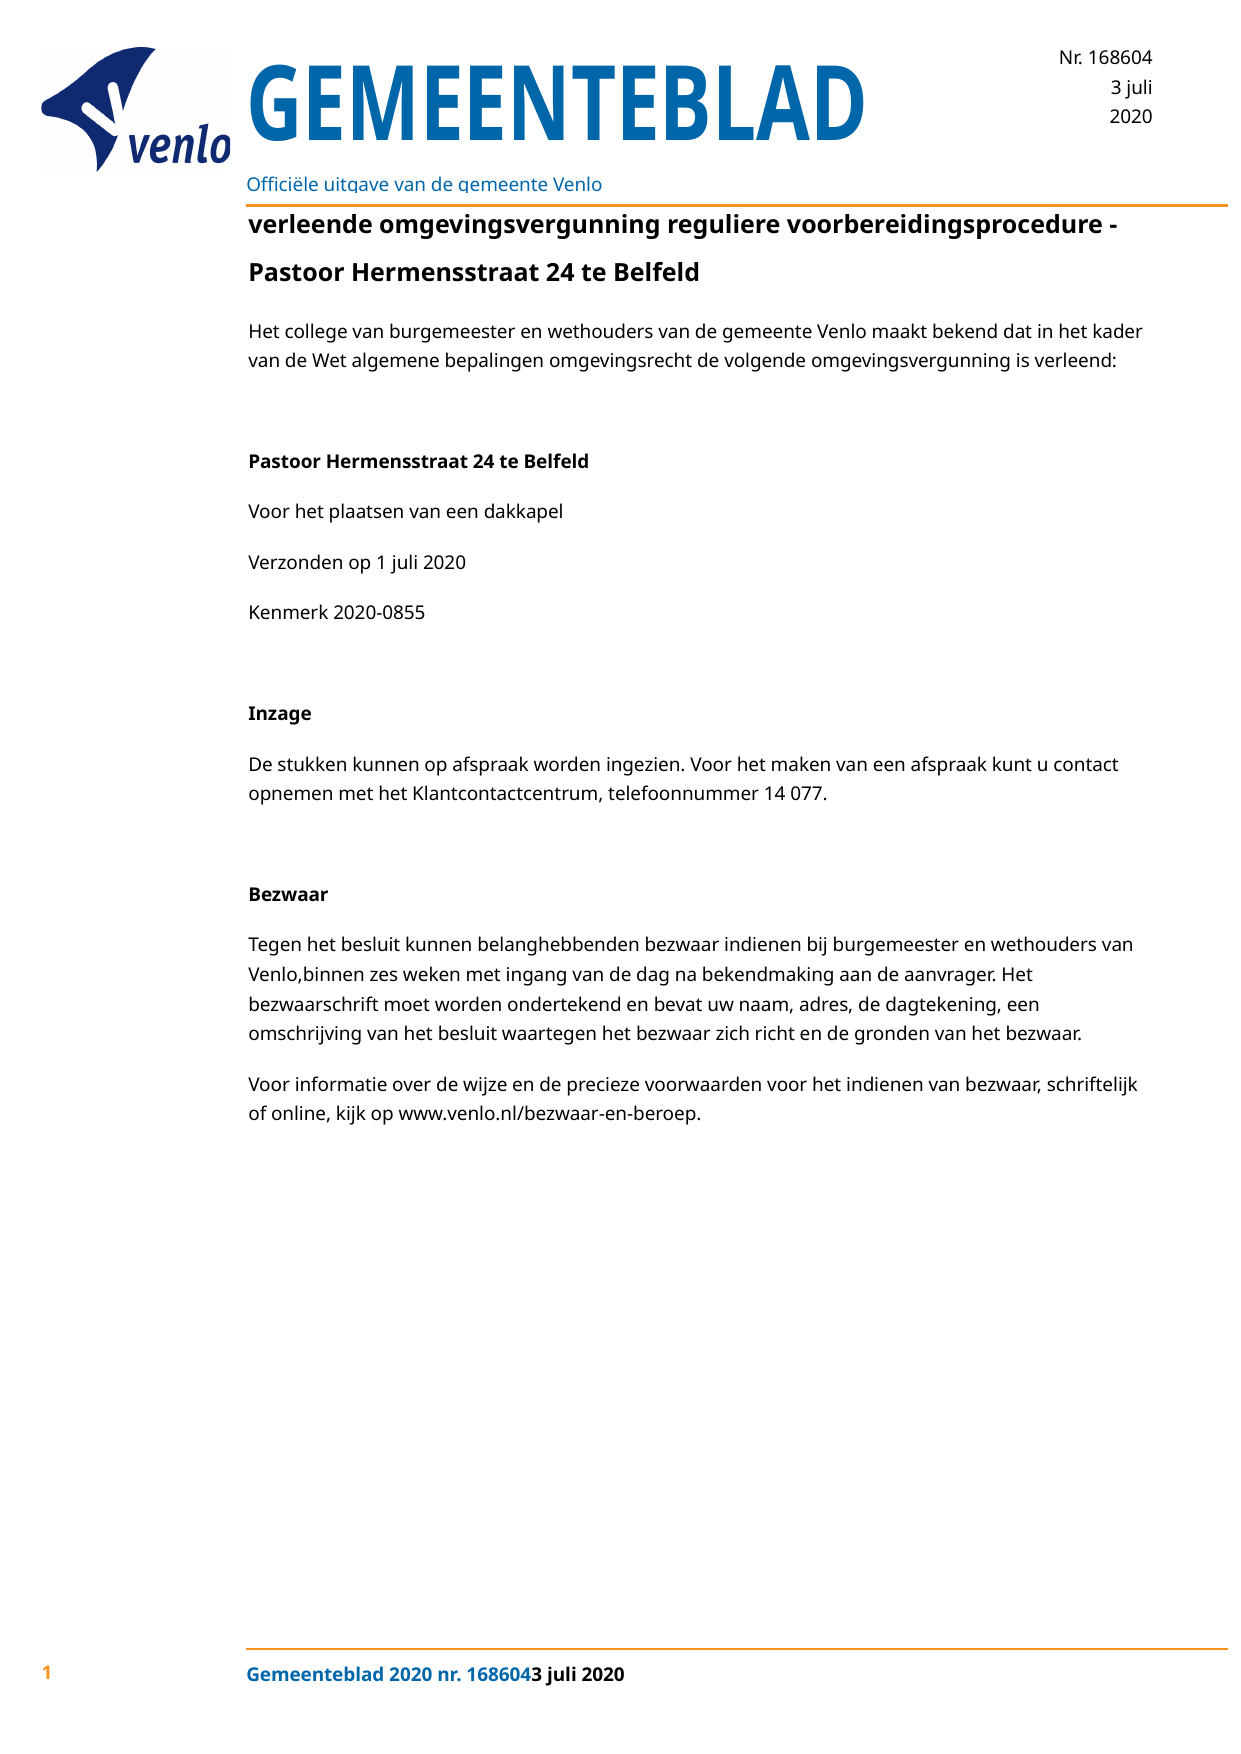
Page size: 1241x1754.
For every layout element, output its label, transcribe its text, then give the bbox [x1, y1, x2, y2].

text Inzage [248, 700, 1152, 726]
text Kenmerk 2020-0855 [248, 599, 1152, 625]
text Bezwaar [248, 881, 1152, 907]
text Het college van burgemeester en wethouders van de gemeente Venlo maakt bekend dat in het kader van de Wet algemene bepalingen omgevingsrecht de volgende omgevingsvergunning is verleend: [248, 318, 1152, 373]
text Verzonden op 1 juli 2020 [248, 549, 1152, 575]
text Voor het plaatsen van een dakkapel [248, 499, 1152, 524]
text Tegen het besluit kunnen belanghebbenden bezwaar indienen bij burgemeester en wethouders van Venlo,binnen zes weken met ingang van de dag na bekendmaking aan de aanvrager. Het bezwaarschrift moet worden ondertekend en bevat uw naam, adres, de dagtekening, een omschrijving van het besluit waartegen het bezwaar zich richt en de gronden van het bezwaar. [248, 932, 1152, 1046]
text Pastoor Hermensstraat 24 te Belfeld [248, 448, 1152, 474]
text De stukken kunnen op afspraak worden ingezien. Voor het maken van een afspraak kunt u contact opnemen met het Klantcontactcentrum, telefoonnummer 14 077. [248, 751, 1152, 806]
text Voor informatie over de wijze en de precieze voorwaarden voor het indienen van bezwaar, schriftelijk of online, kijk op www.venlo.nl/bezwaar-en-beroep. [248, 1071, 1152, 1126]
picture [41, 47, 231, 172]
text verleende omgevingsvergunning reguliere voorbereidingsprocedure - Pastoor Hermensstraat 24 te Belfeld [248, 207, 1152, 288]
